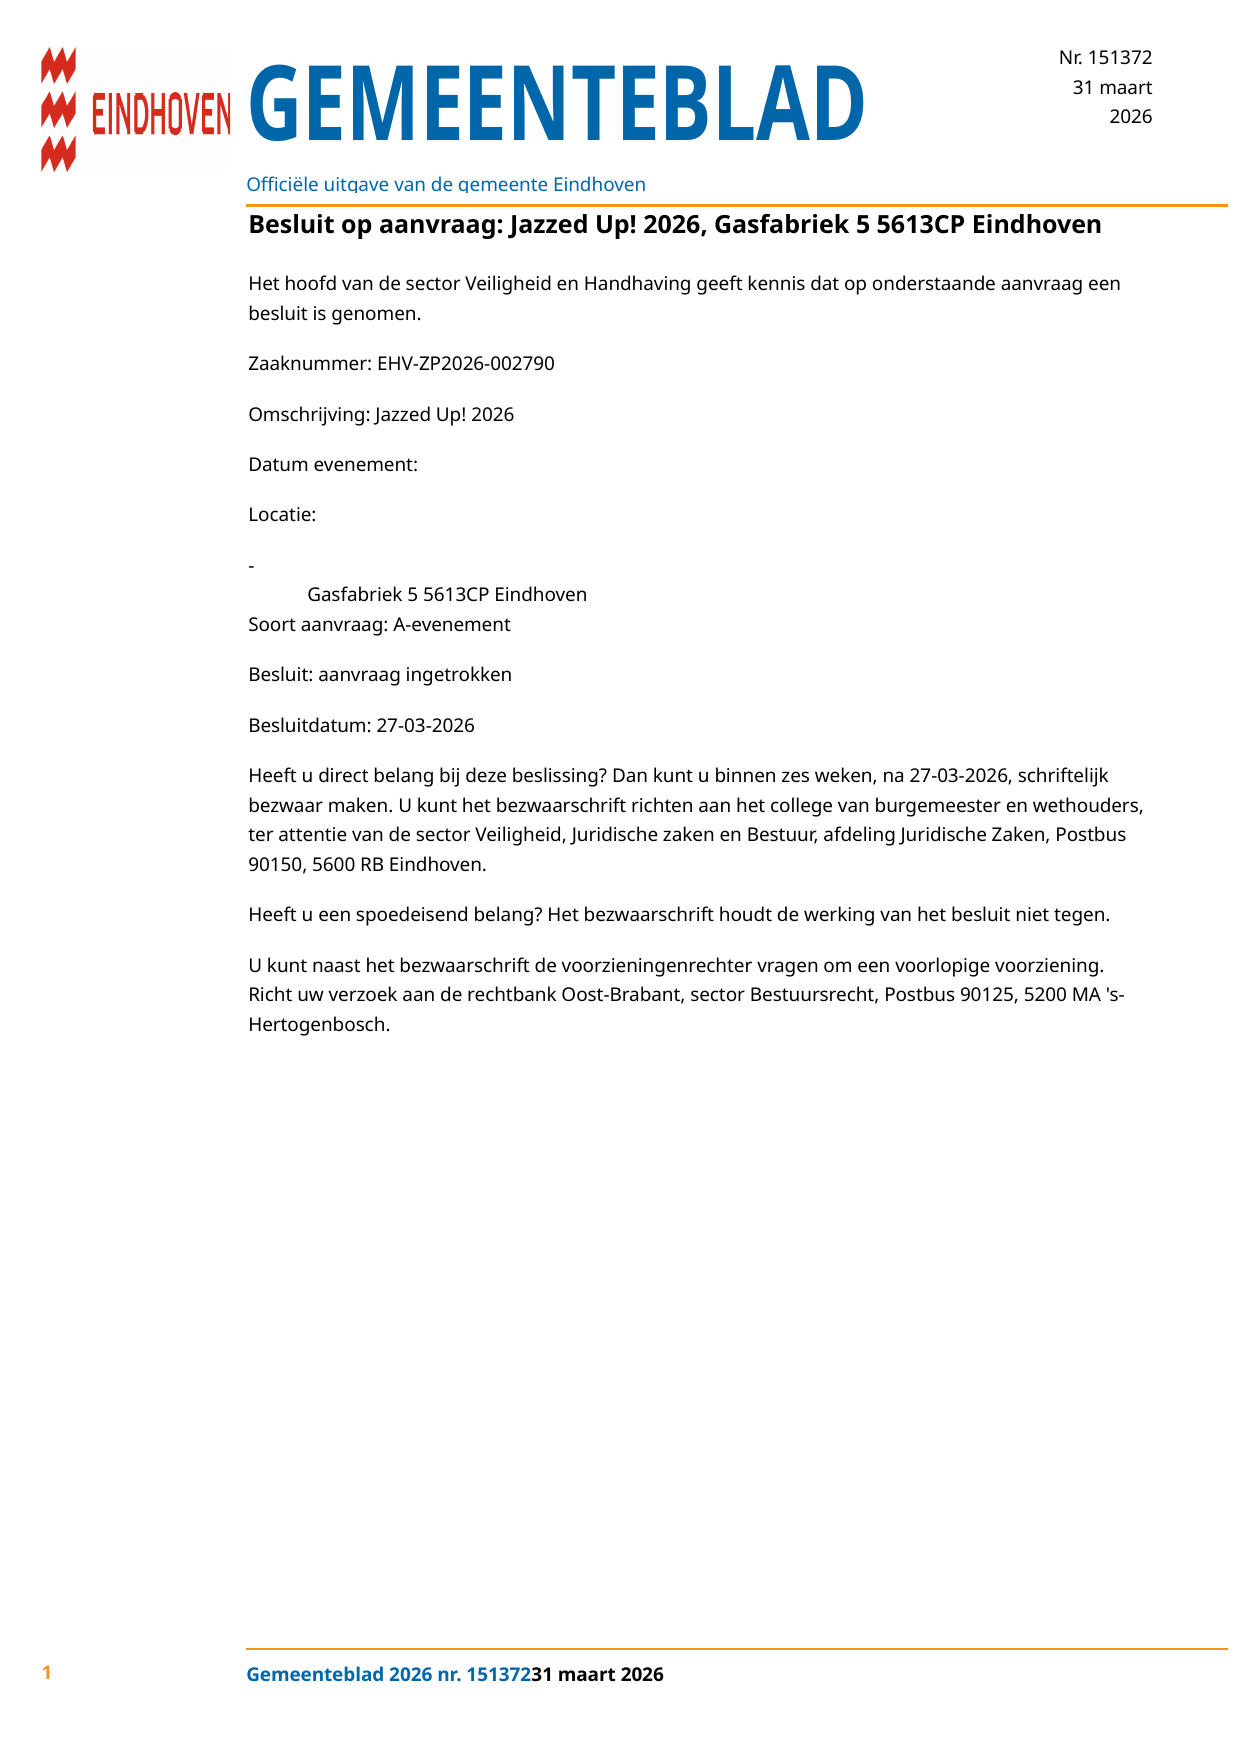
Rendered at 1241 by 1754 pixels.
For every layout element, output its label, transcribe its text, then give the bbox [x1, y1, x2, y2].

text Besluitdatum: 27-03-2026 [248, 712, 1152, 738]
text Het hoofd van de sector Veiligheid en Handhaving geeft kennis dat op onderstaande aanvraag een besluit is genomen. [248, 270, 1152, 326]
text Datum evenement: [248, 451, 1152, 477]
list Gasfabriek 5 5613CP Eindhoven [248, 582, 1152, 607]
text Besluit: aanvraag ingetrokken [248, 662, 1152, 687]
text Omschrijving: Jazzed Up! 2026 [248, 401, 1152, 426]
text Soort aanvraag: A-evenement [248, 611, 1152, 637]
text Besluit op aanvraag: Jazzed Up! 2026, Gasfabriek 5 5613CP Eindhoven [248, 207, 1152, 241]
text Heeft u direct belang bij deze beslissing? Dan kunt u binnen zes weken, na 27-03-2026, schriftelijk bezwaar maken. U kunt het bezwaarschrift richten aan het college van burgemeester en wethouders, ter attentie van de sector Veiligheid, Juridische zaken en Bestuur, afdeling Juridische Zaken, Postbus 90150, 5600 RB Eindhoven. [248, 762, 1152, 877]
text Zaaknummer: EHV-ZP2026-002790 [248, 350, 1152, 376]
text Locatie: [248, 502, 1152, 527]
picture [41, 47, 231, 172]
text Heeft u een spoedeisend belang? Het bezwaarschrift houdt de werking van het besluit niet tegen. [248, 902, 1152, 927]
text U kunt naast het bezwaarschrift de voorzieningenrechter vragen om een voorlopige voorziening. Richt uw verzoek aan de rechtbank Oost-Brabant, sector Bestuursrecht, Postbus 90125, 5200 MA 's-Hertogenbosch. [248, 952, 1152, 1037]
